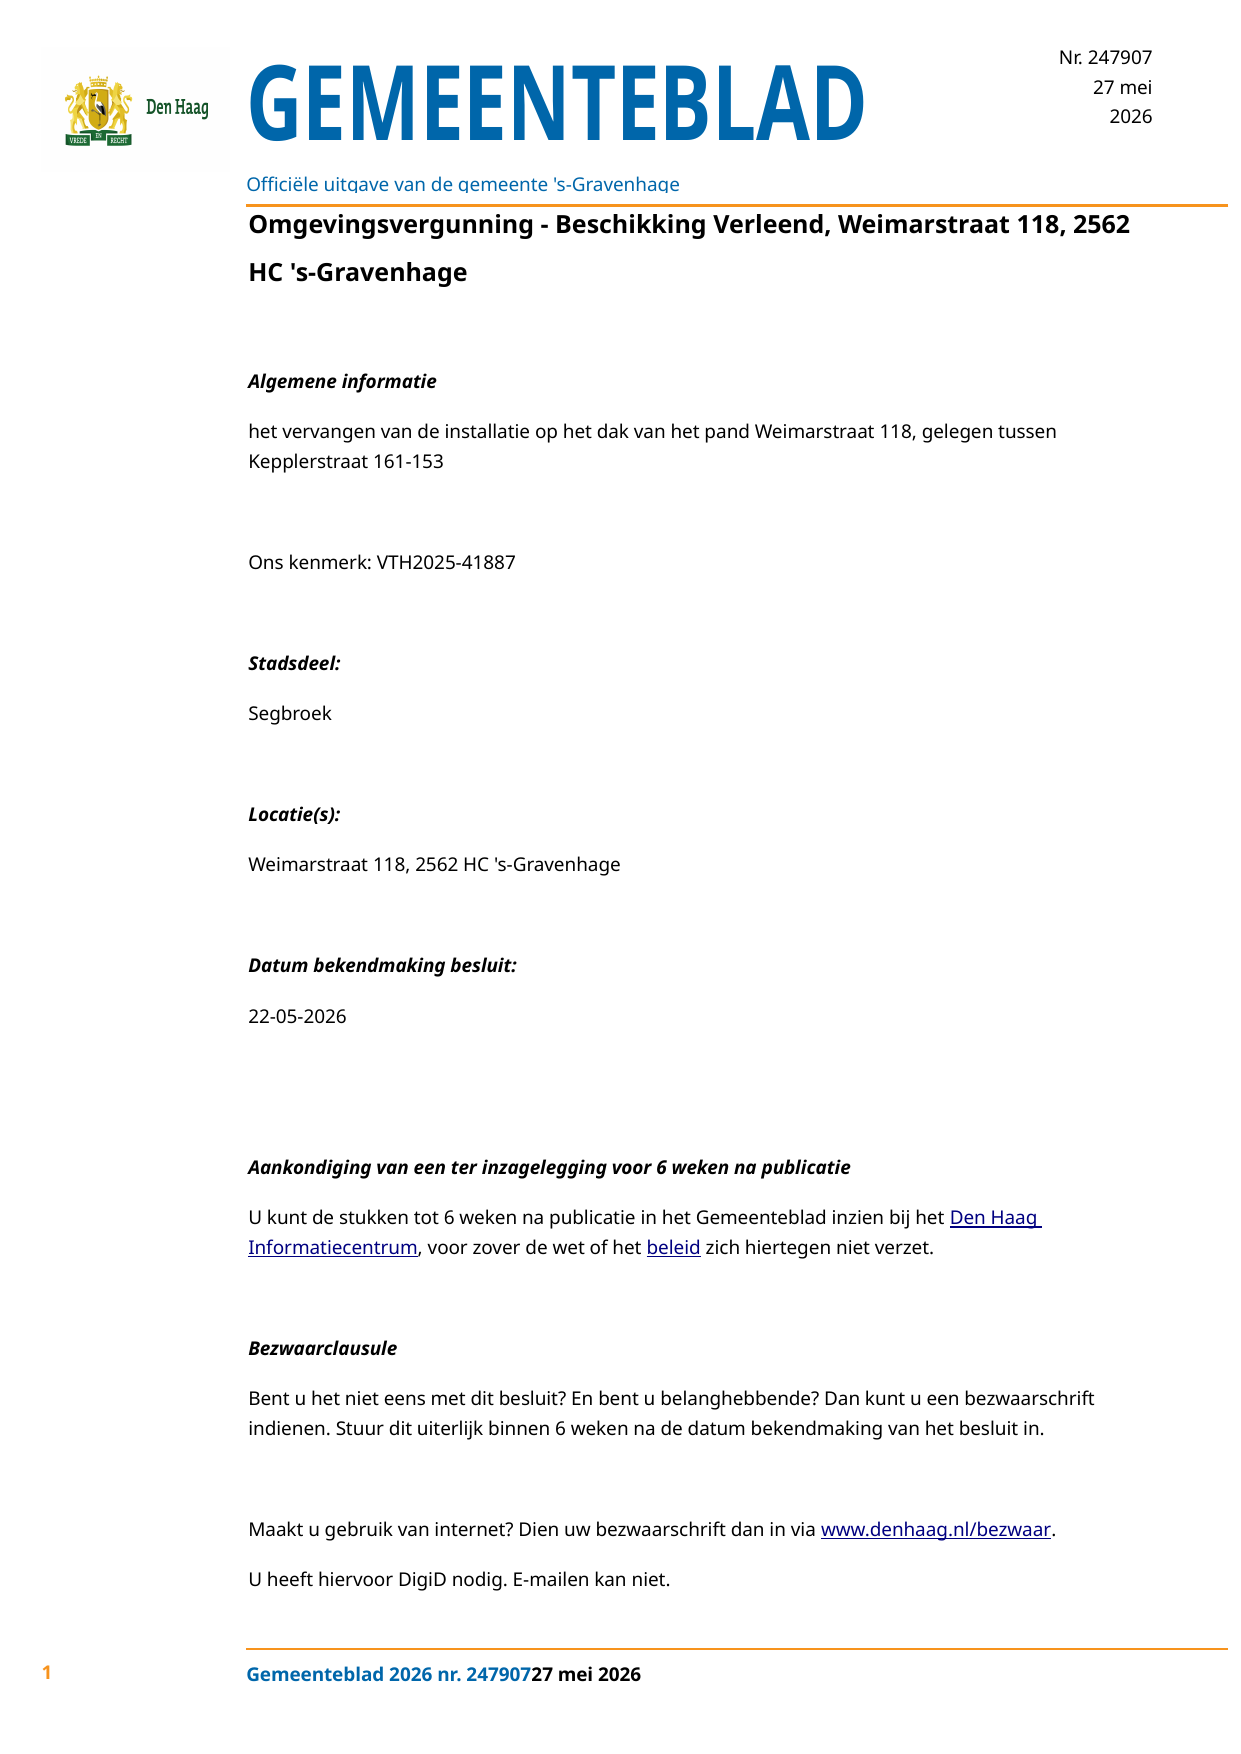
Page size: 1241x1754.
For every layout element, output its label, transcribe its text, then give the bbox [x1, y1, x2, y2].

picture [41, 47, 231, 172]
text Stadsdeel: [248, 650, 1152, 676]
text U kunt de stukken tot 6 weken na publicatie in het Gemeenteblad inzien bij het Den Haag Informatiecentrum, voor zover de wet of het beleid zich hiertegen niet verzet. [248, 1204, 1152, 1260]
text U heeft hiervoor DigiD nodig. E-mailen kan niet. [248, 1566, 1152, 1592]
text Segbroek [248, 700, 1152, 726]
text Maakt u gebruik van internet? Dien uw bezwaarschrift dan in via www.denhaag.nl/bezwaar. [248, 1516, 1152, 1542]
text Bezwaarclausule [248, 1335, 1152, 1361]
text Weimarstraat 118, 2562 HC 's-Gravenhage [248, 852, 1152, 877]
text het vervangen van de installatie op het dak van het pand Weimarstraat 118, gelegen tussen Kepplerstraat 161-153 [248, 419, 1152, 474]
text Omgevingsvergunning - Beschikking Verleend, Weimarstraat 118, 2562 HC 's-Gravenhage [248, 207, 1152, 288]
text Aankondiging van een ter inzagelegging voor 6 weken na publicatie [248, 1154, 1152, 1180]
text 22-05-2026 [248, 1003, 1152, 1029]
text Ons kenmerk: VTH2025-41887 [248, 549, 1152, 575]
text Bent u het niet eens met dit besluit? En bent u belanghebbende? Dan kunt u een bezwaarschrift indienen. Stuur dit uiterlijk binnen 6 weken na de datum bekendmaking van het besluit in. [248, 1385, 1152, 1441]
text Algemene informatie [248, 368, 1152, 394]
text Datum bekendmaking besluit: [248, 952, 1152, 978]
text Locatie(s): [248, 801, 1152, 827]
